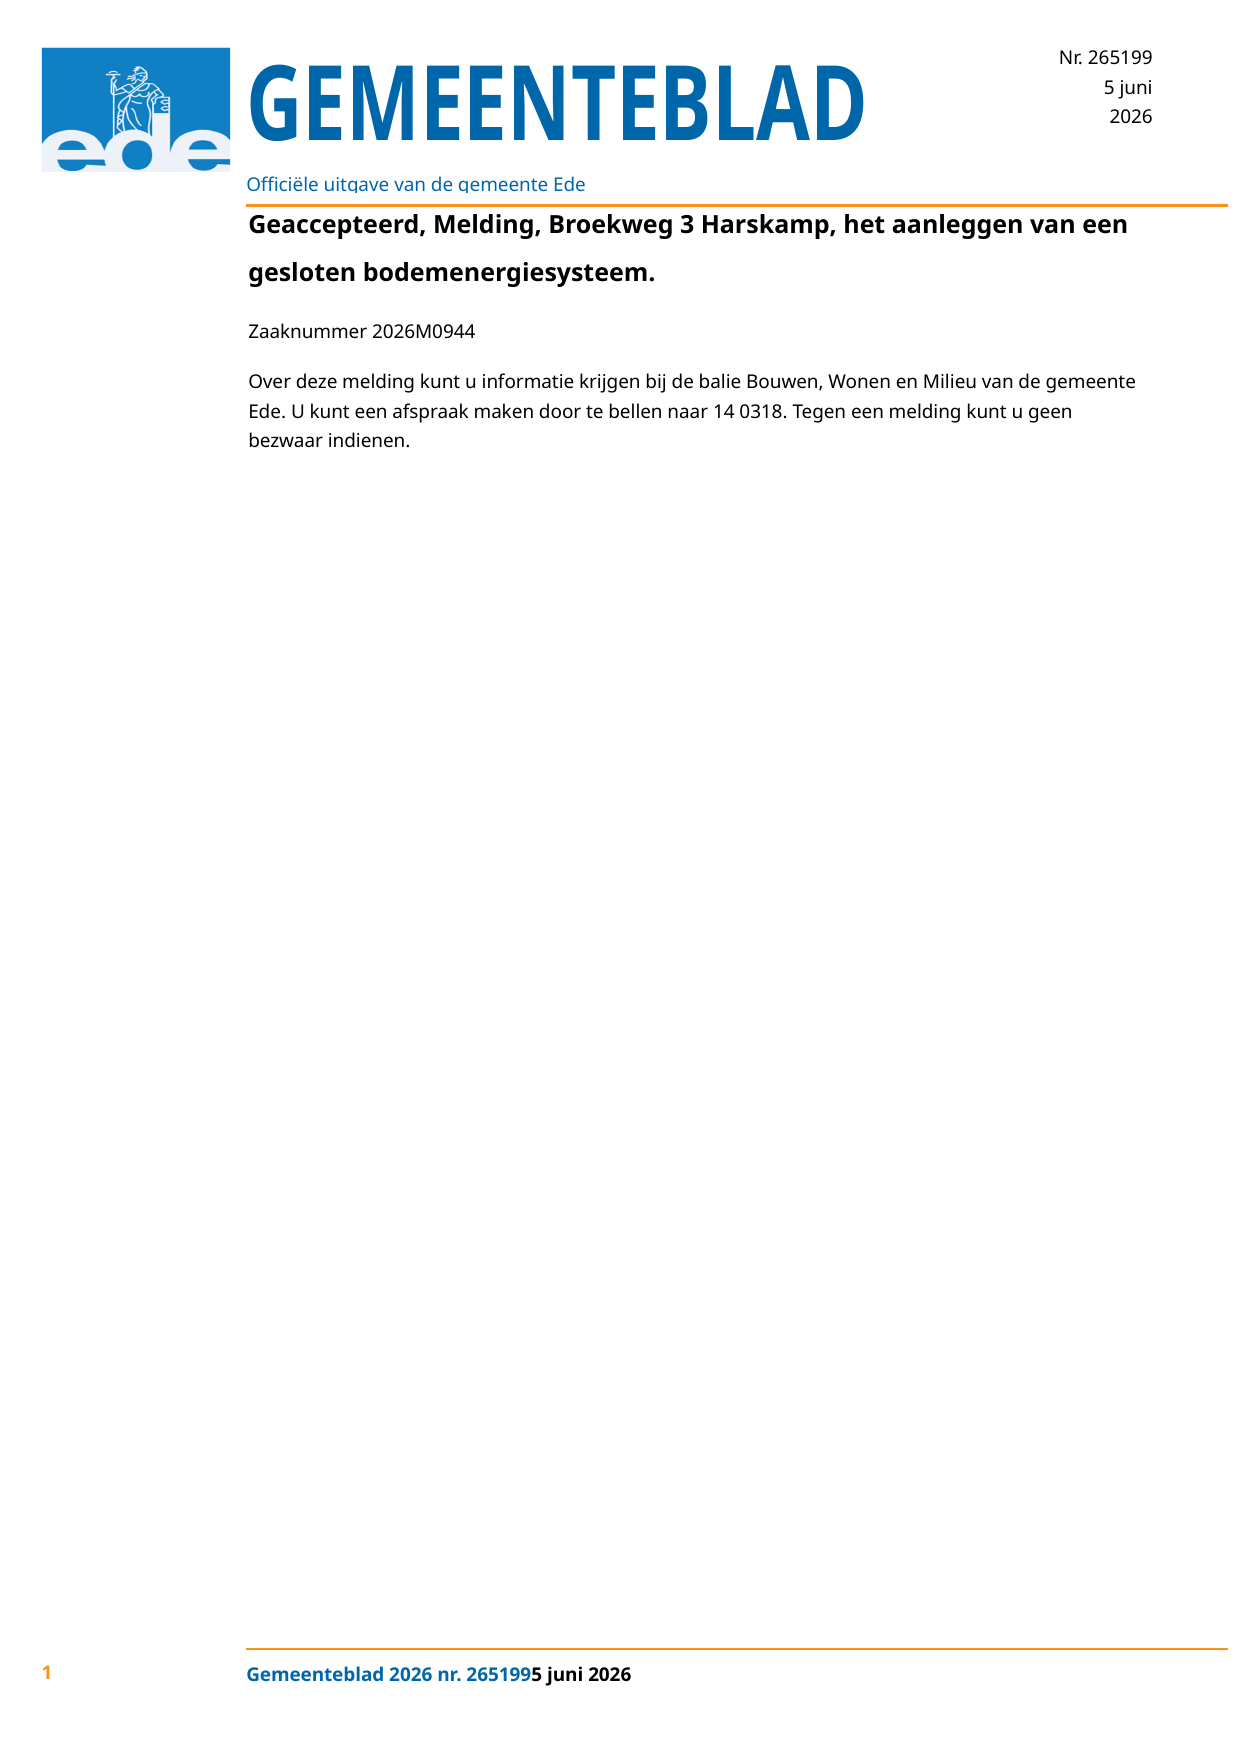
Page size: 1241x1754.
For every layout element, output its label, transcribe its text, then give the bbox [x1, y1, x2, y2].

text Geaccepteerd, Melding, Broekweg 3 Harskamp, het aanleggen van een gesloten bodemenergiesysteem. [248, 207, 1152, 288]
text Zaaknummer 2026M0944 [248, 318, 1152, 344]
text Over deze melding kunt u informatie krijgen bij de balie Bouwen, Wonen en Milieu van de gemeente Ede. U kunt een afspraak maken door te bellen naar 14 0318. Tegen een melding kunt u geen bezwaar indienen. [248, 368, 1152, 453]
picture [41, 47, 231, 172]
